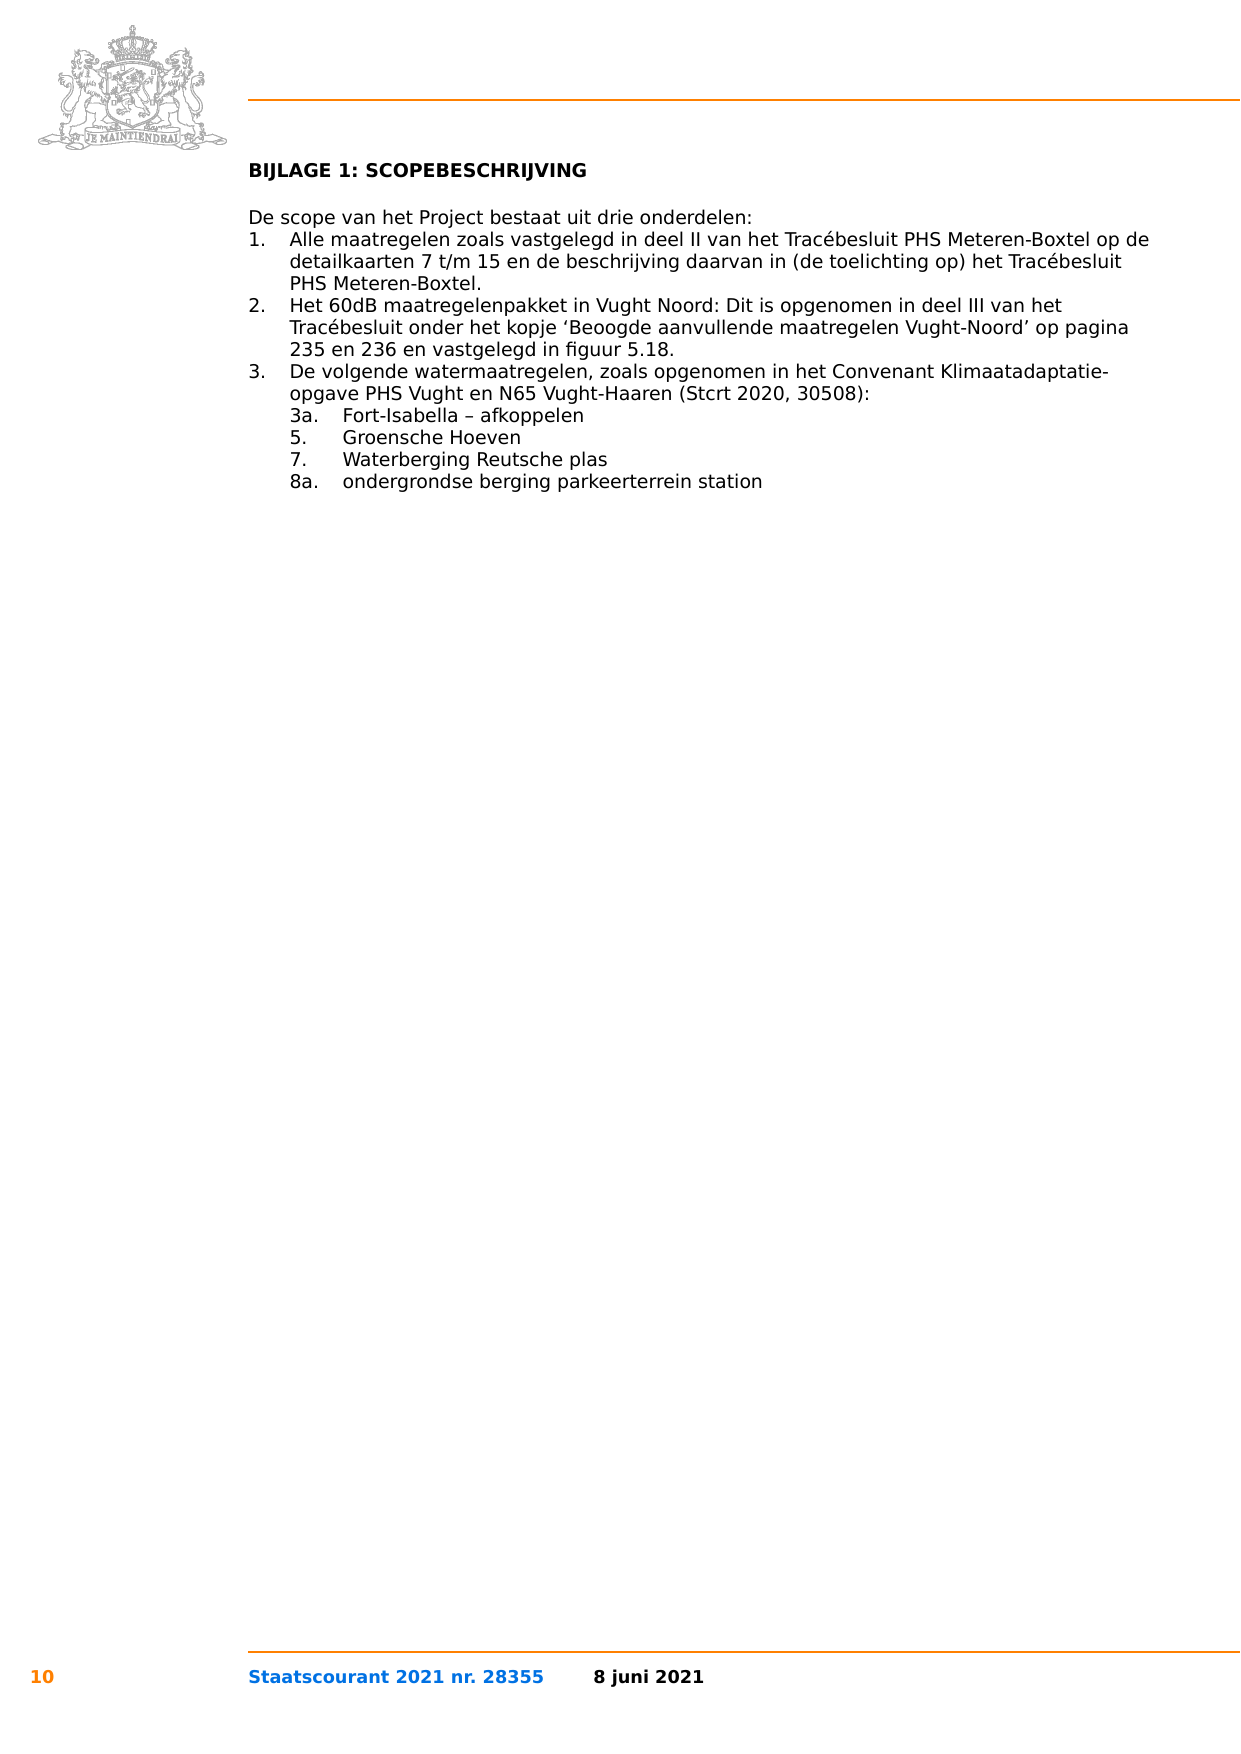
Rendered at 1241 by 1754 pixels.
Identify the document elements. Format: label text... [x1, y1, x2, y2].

subtitle BIJLAGE 1: SCOPEBESCHRIJVING [248, 160, 1163, 182]
picture [38, 25, 227, 150]
text 1. Alle maatregelen zoals vastgelegd in deel II van het Tracébesluit PHS Meteren-Boxtel op de detailkaarten 7 t/m 15 en de beschrijving daarvan in (de toelichting op) het Tracébesluit PHS Meteren-Boxtel. [248, 229, 1163, 295]
text De scope van het Project bestaat uit drie onderdelen: [248, 207, 1163, 229]
text 7. Waterberging Reutsche plas [289, 449, 1163, 471]
text 8a. ondergrondse berging parkeerterrein station [289, 471, 1163, 493]
text 3a. Fort-Isabella – afkoppelen [289, 405, 1163, 427]
text 2. Het 60dB maatregelenpakket in Vught Noord: Dit is opgenomen in deel III van het Tracébesluit onder het kopje ‘Beoogde aanvullende maatregelen Vught-Noord’ op pagina 235 en 236 en vastgelegd in figuur 5.18. [248, 295, 1163, 361]
text 5. Groensche Hoeven [289, 427, 1163, 449]
text 3. De volgende watermaatregelen, zoals opgenomen in het Convenant Klimaatadaptatie-opgave PHS Vught en N65 Vught-Haaren (Stcrt 2020, 30508): [248, 361, 1163, 405]
